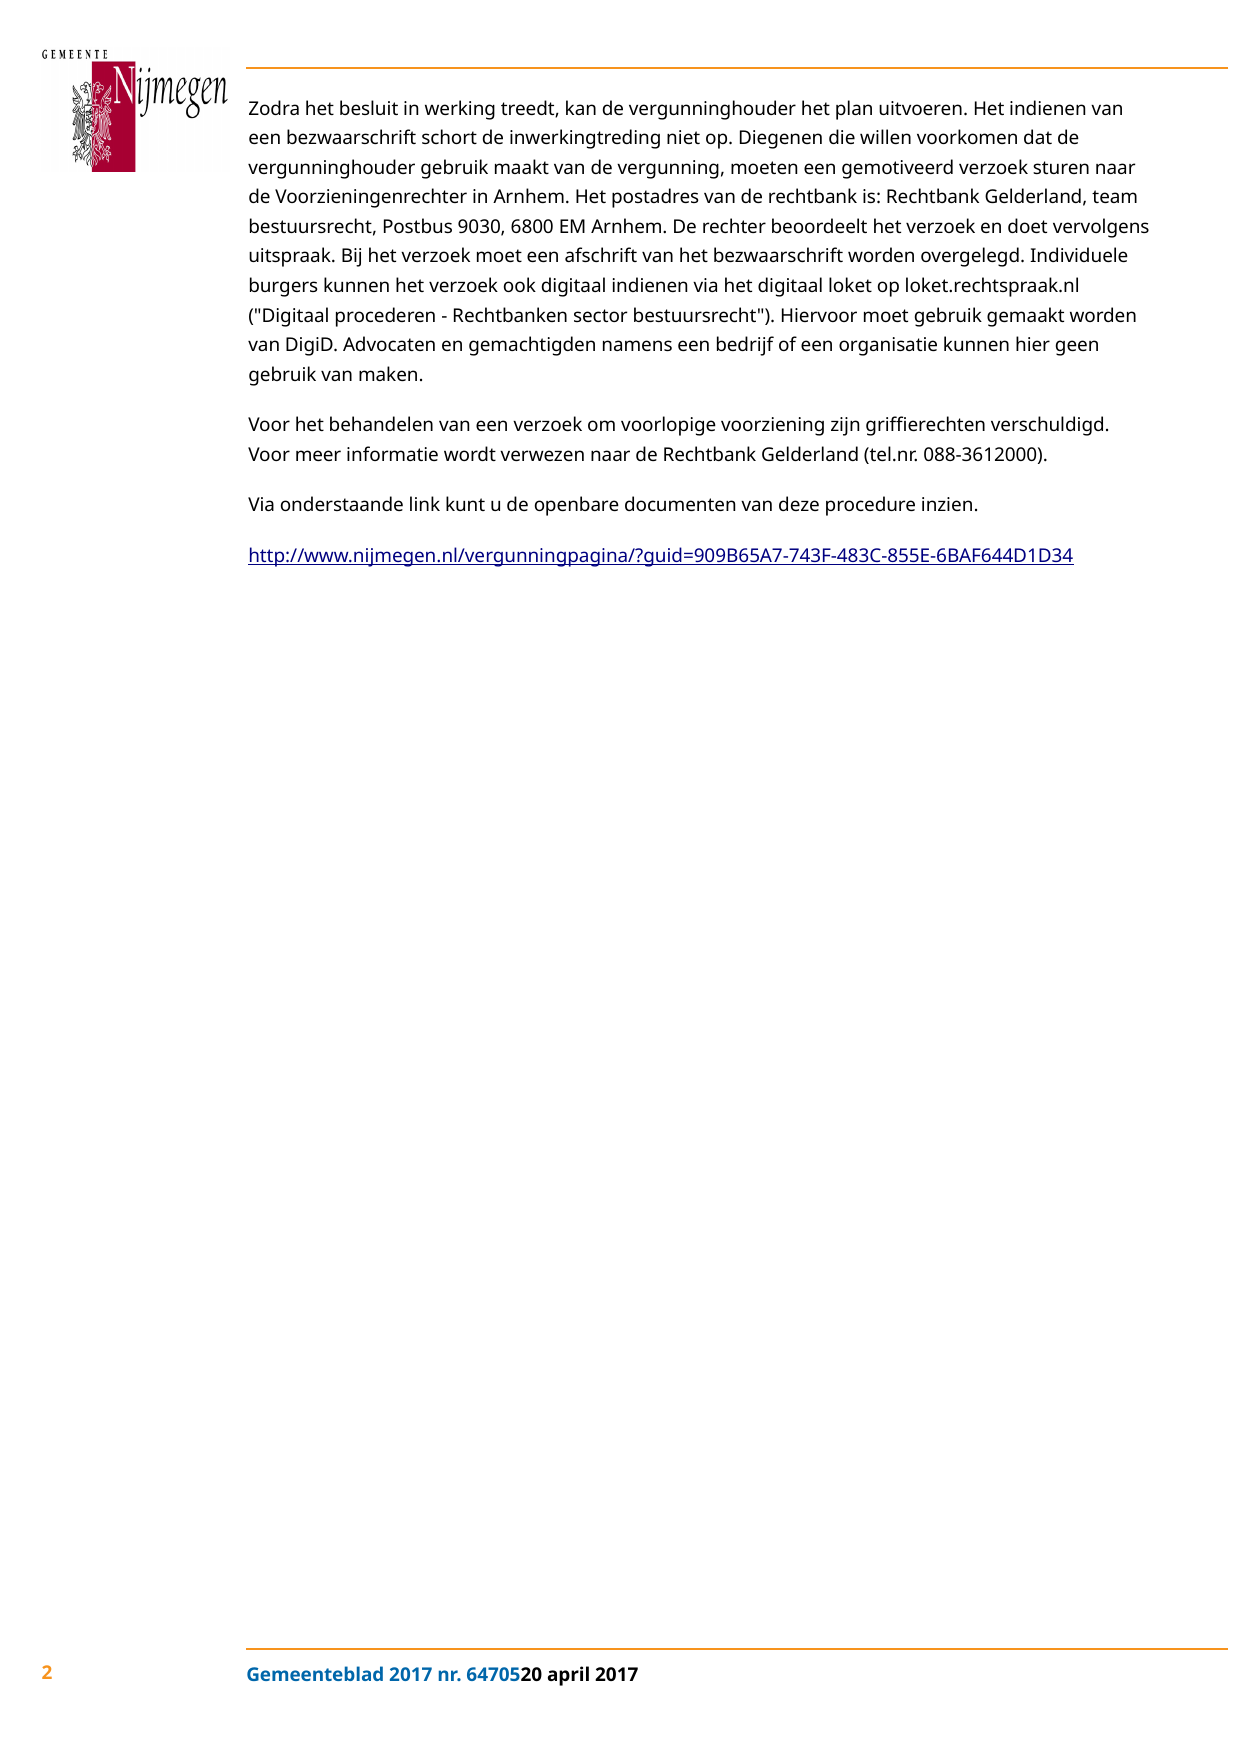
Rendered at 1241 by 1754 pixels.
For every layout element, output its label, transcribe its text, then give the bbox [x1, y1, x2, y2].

text http://www.nijmegen.nl/vergunningpagina/?guid=909B65A7-743F-483C-855E-6BAF644D1D34 [248, 542, 1152, 568]
text Zodra het besluit in werking treedt, kan de vergunninghouder het plan uitvoeren. Het indienen van een bezwaarschrift schort de inwerkingtreding niet op. Diegenen die willen voorkomen dat de vergunninghouder gebruik maakt van de vergunning, moeten een gemotiveerd verzoek sturen naar de Voorzieningenrechter in Arnhem. Het postadres van de rechtbank is: Rechtbank Gelderland, team bestuursrecht, Postbus 9030, 6800 EM Arnhem. De rechter beoordeelt het verzoek en doet vervolgens uitspraak. Bij het verzoek moet een afschrift van het bezwaarschrift worden overgelegd. Individuele burgers kunnen het verzoek ook digitaal indienen via het digitaal loket op loket.rechtspraak.nl ("Digitaal procederen - Rechtbanken sector bestuursrecht"). Hiervoor moet gebruik gemaakt worden van DigiD. Advocaten en gemachtigden namens een bedrijf of een organisatie kunnen hier geen gebruik van maken. [248, 95, 1152, 387]
text Voor het behandelen van een verzoek om voorlopige voorziening zijn griffierechten verschuldigd. Voor meer informatie wordt verwezen naar de Rechtbank Gelderland (tel.nr. 088-3612000). [248, 411, 1152, 467]
picture [41, 47, 231, 172]
text Via onderstaande link kunt u de openbare documenten van deze procedure inzien. [248, 491, 1152, 517]
